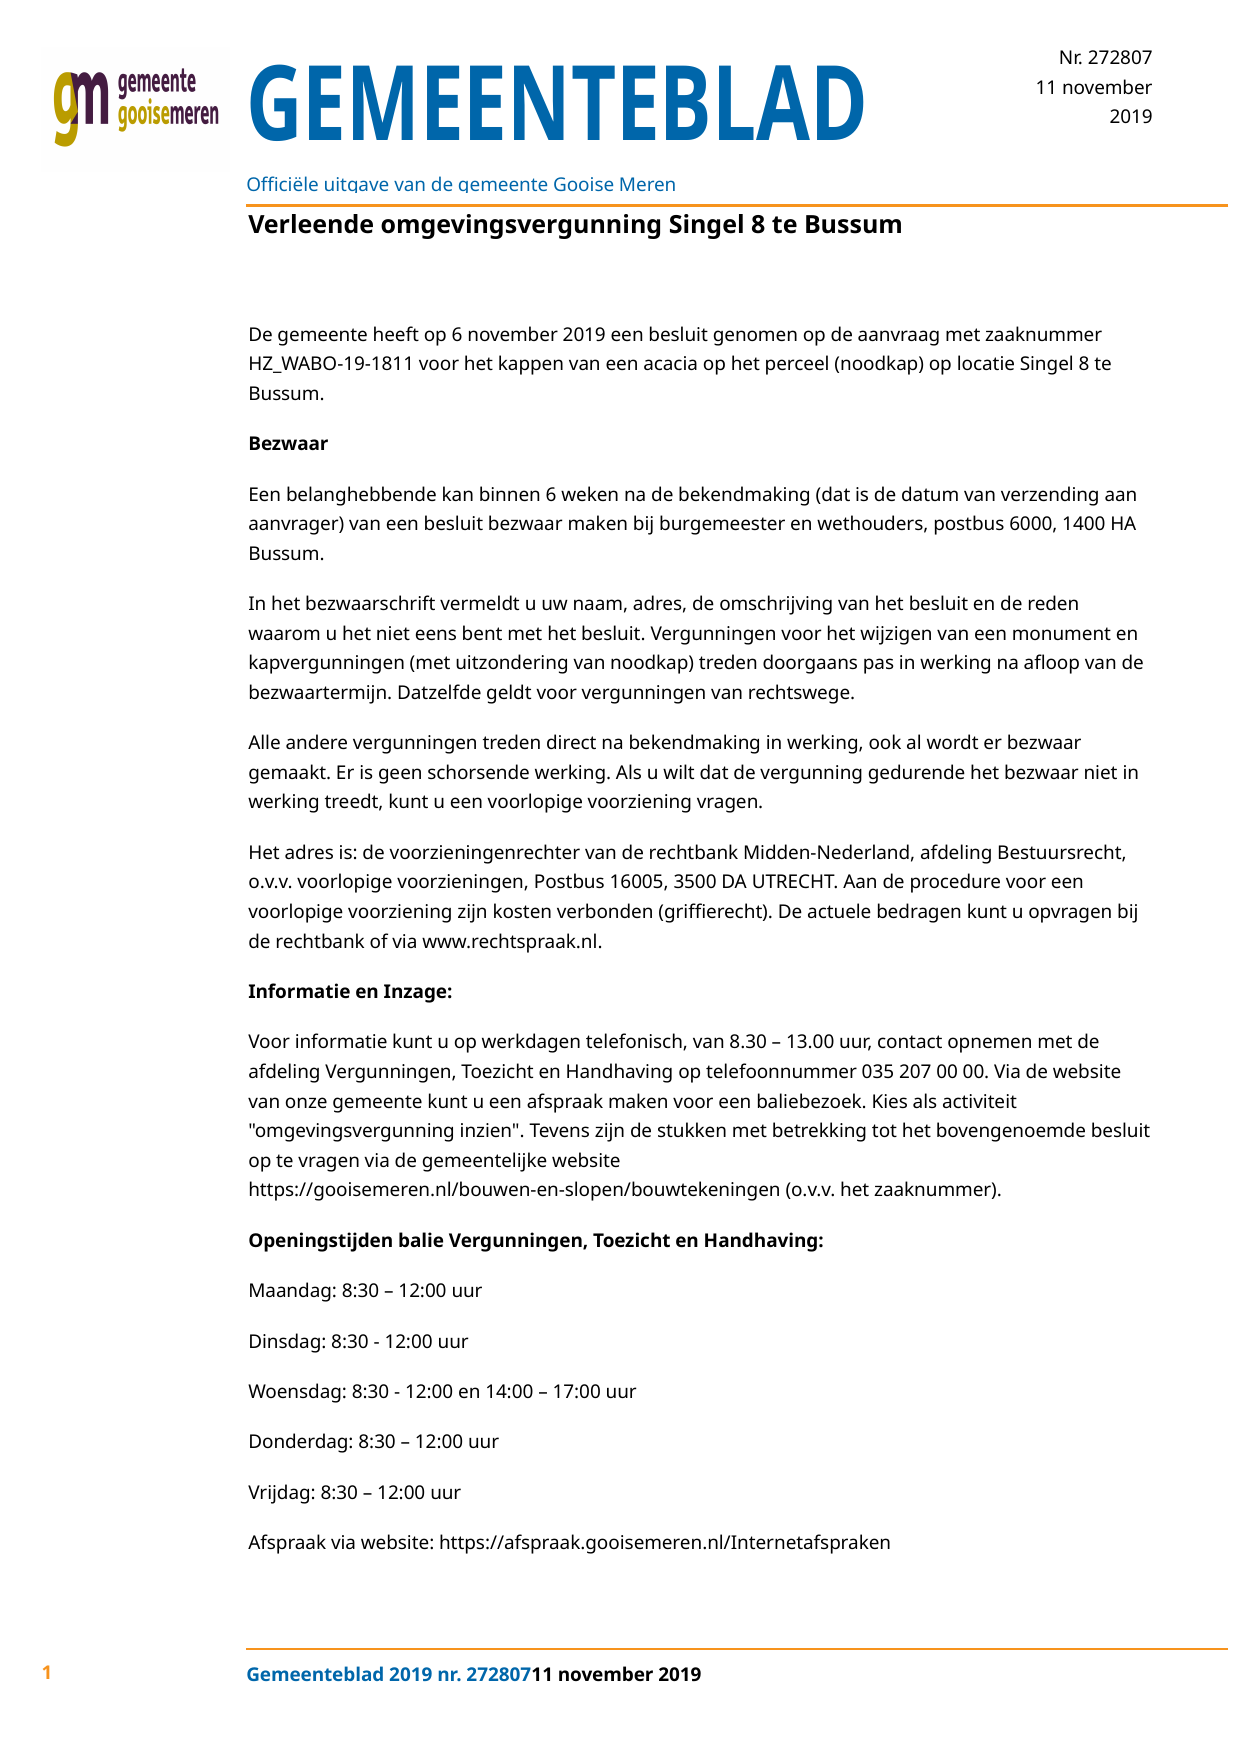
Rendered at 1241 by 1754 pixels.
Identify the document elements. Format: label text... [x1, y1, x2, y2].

text In het bezwaarschrift vermeldt u uw naam, adres, de omschrijving van het besluit en de reden waarom u het niet eens bent met het besluit. Vergunningen voor het wijzigen van een monument en kapvergunningen (met uitzondering van noodkap) treden doorgaans pas in werking na afloop van de bezwaartermijn. Datzelfde geldt voor vergunningen van rechtswege. [248, 590, 1152, 705]
text Bezwaar [248, 430, 1152, 456]
text Maandag: 8:30 – 12:00 uur [248, 1277, 1152, 1303]
text Woensdag: 8:30 - 12:00 en 14:00 – 17:00 uur [248, 1378, 1152, 1404]
picture [41, 47, 231, 172]
text Dinsdag: 8:30 - 12:00 uur [248, 1328, 1152, 1353]
text Vrijdag: 8:30 – 12:00 uur [248, 1479, 1152, 1505]
text Verleende omgevingsvergunning Singel 8 te Bussum [248, 207, 1152, 241]
text Donderdag: 8:30 – 12:00 uur [248, 1429, 1152, 1454]
text Afspraak via website: https://afspraak.gooisemeren.nl/Internetafspraken [248, 1529, 1152, 1555]
text Een belanghebbende kan binnen 6 weken na de bekendmaking (dat is de datum van verzending aan aanvrager) van een besluit bezwaar maken bij burgemeester en wethouders, postbus 6000, 1400 HA Bussum. [248, 481, 1152, 566]
text Het adres is: de voorzieningenrechter van de rechtbank Midden-Nederland, afdeling Bestuursrecht, o.v.v. voorlopige voorzieningen, Postbus 16005, 3500 DA UTRECHT. Aan de procedure voor een voorlopige voorziening zijn kosten verbonden (griffierecht). De actuele bedragen kunt u opvragen bij de rechtbank of via www.rechtspraak.nl. [248, 839, 1152, 953]
text Openingstijden balie Vergunningen, Toezicht en Handhaving: [248, 1227, 1152, 1253]
text Alle andere vergunningen treden direct na bekendmaking in werking, ook al wordt er bezwaar gemaakt. Er is geen schorsende werking. Als u wilt dat de vergunning gedurende het bezwaar niet in werking treedt, kunt u een voorlopige voorziening vragen. [248, 729, 1152, 814]
text De gemeente heeft op 6 november 2019 een besluit genomen op de aanvraag met zaaknummer HZ_WABO-19-1811 voor het kappen van een acacia op het perceel (noodkap) op locatie Singel 8 te Bussum. [248, 321, 1152, 406]
text Voor informatie kunt u op werkdagen telefonisch, van 8.30 – 13.00 uur, contact opnemen met de afdeling Vergunningen, Toezicht en Handhaving op telefoonnummer 035 207 00 00. Via de website van onze gemeente kunt u een afspraak maken voor een baliebezoek. Kies als activiteit "omgevingsvergunning inzien". Tevens zijn de stukken met betrekking tot het bovengenoemde besluit op te vragen via de gemeentelijke website https://gooisemeren.nl/bouwen-en-slopen/bouwtekeningen (o.v.v. het zaaknummer). [248, 1029, 1152, 1202]
text Informatie en Inzage: [248, 978, 1152, 1004]
